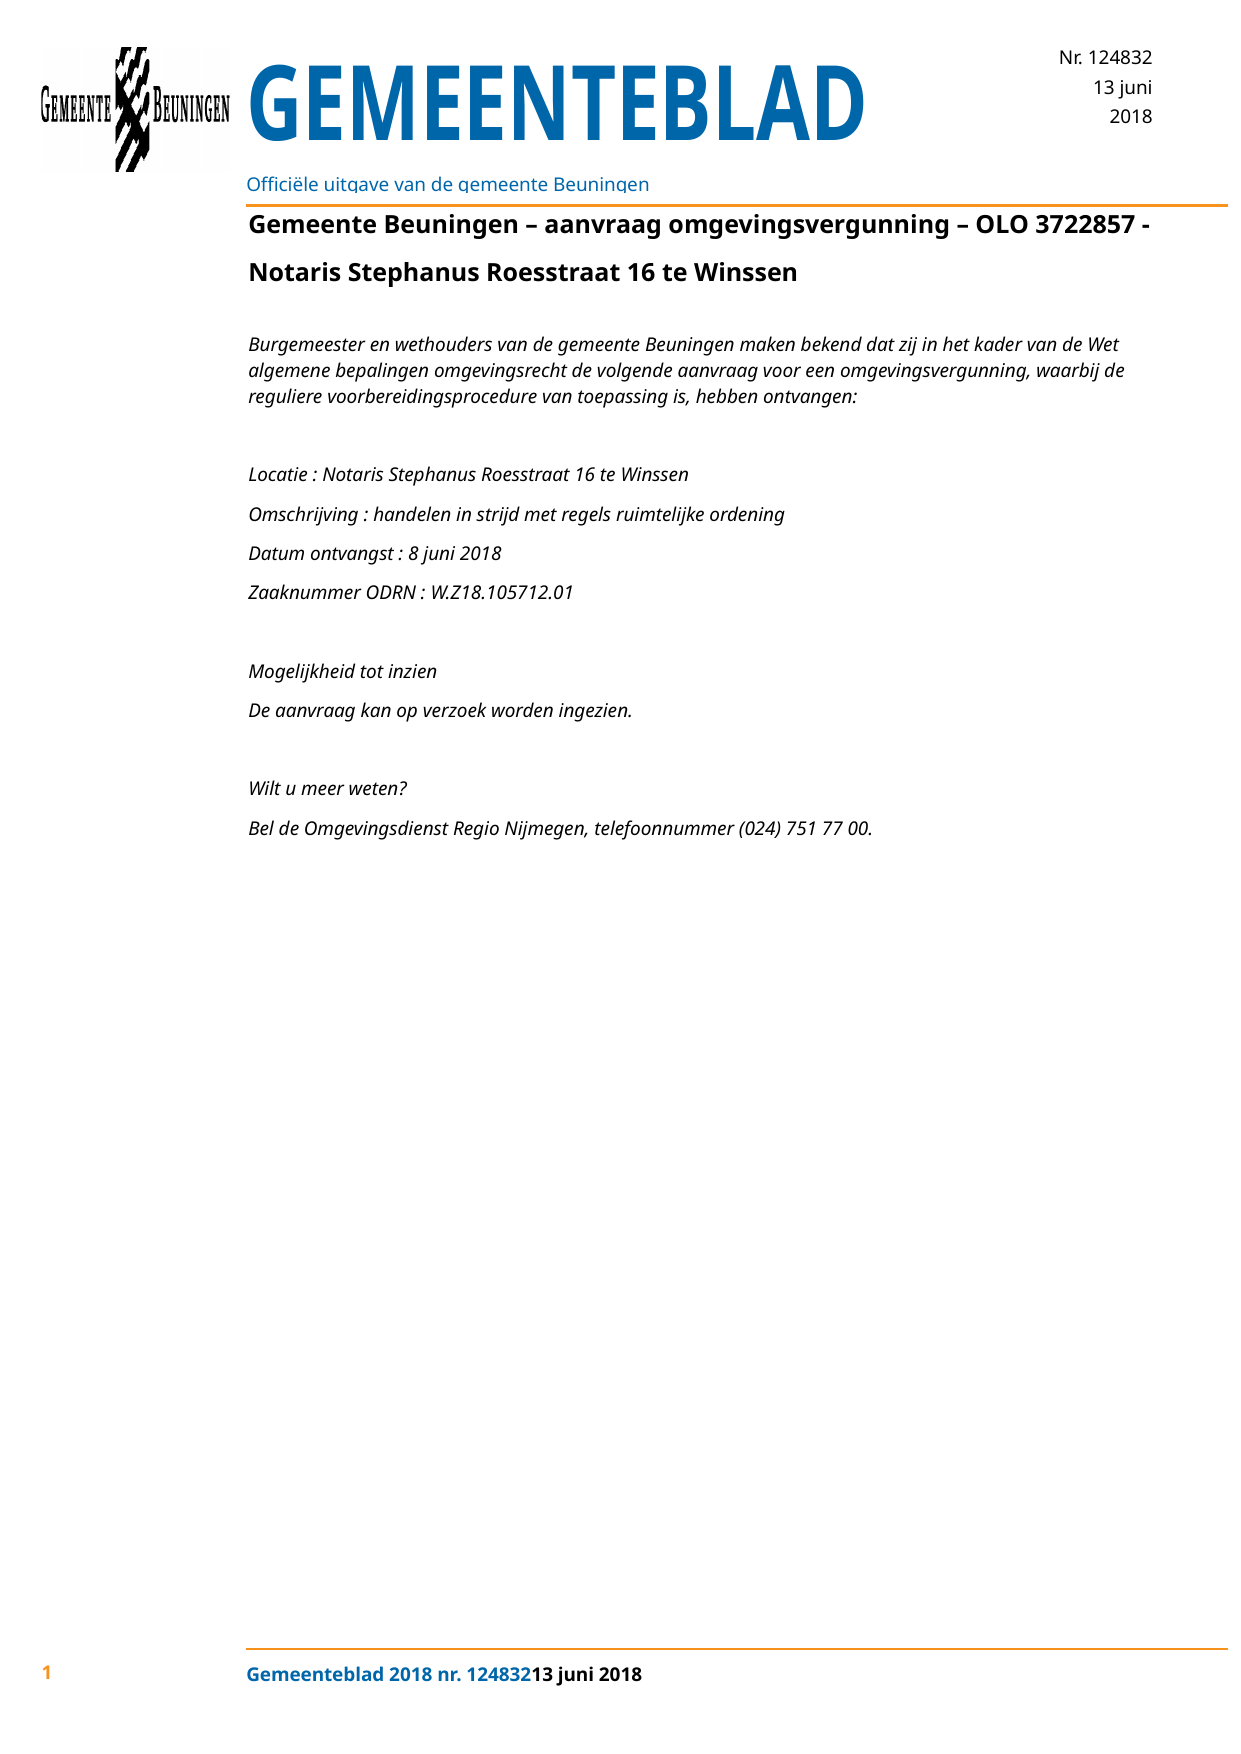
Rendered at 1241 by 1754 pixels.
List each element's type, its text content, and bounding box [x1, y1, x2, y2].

picture [41, 47, 231, 172]
text Mogelijkheid tot inzien [248, 658, 1152, 683]
text Omschrijving : handelen in strijd met regels ruimtelijke ordening [248, 501, 1152, 526]
text De aanvraag kan op verzoek worden ingezien. [248, 697, 1152, 723]
text Zaaknummer ODRN : W.Z18.105712.01 [248, 579, 1152, 605]
text Locatie : Notaris Stephanus Roesstraat 16 te Winssen [248, 461, 1152, 487]
text Bel de Omgevingsdienst Regio Nijmegen, telefoonnummer (024) 751 77 00. [248, 815, 1152, 841]
text Burgemeester en wethouders van de gemeente Beuningen maken bekend dat zij in het kader van de Wet algemene bepalingen omgevingsrecht de volgende aanvraag voor een omgevingsvergunning, waarbij de reguliere voorbereidingsprocedure van toepassing is, hebben ontvangen: [248, 331, 1152, 409]
text Datum ontvangst : 8 juni 2018 [248, 540, 1152, 566]
text Wilt u meer weten? [248, 776, 1152, 801]
text Gemeente Beuningen – aanvraag omgevingsvergunning – OLO 3722857 - Notaris Stephanus Roesstraat 16 te Winssen [248, 207, 1152, 288]
